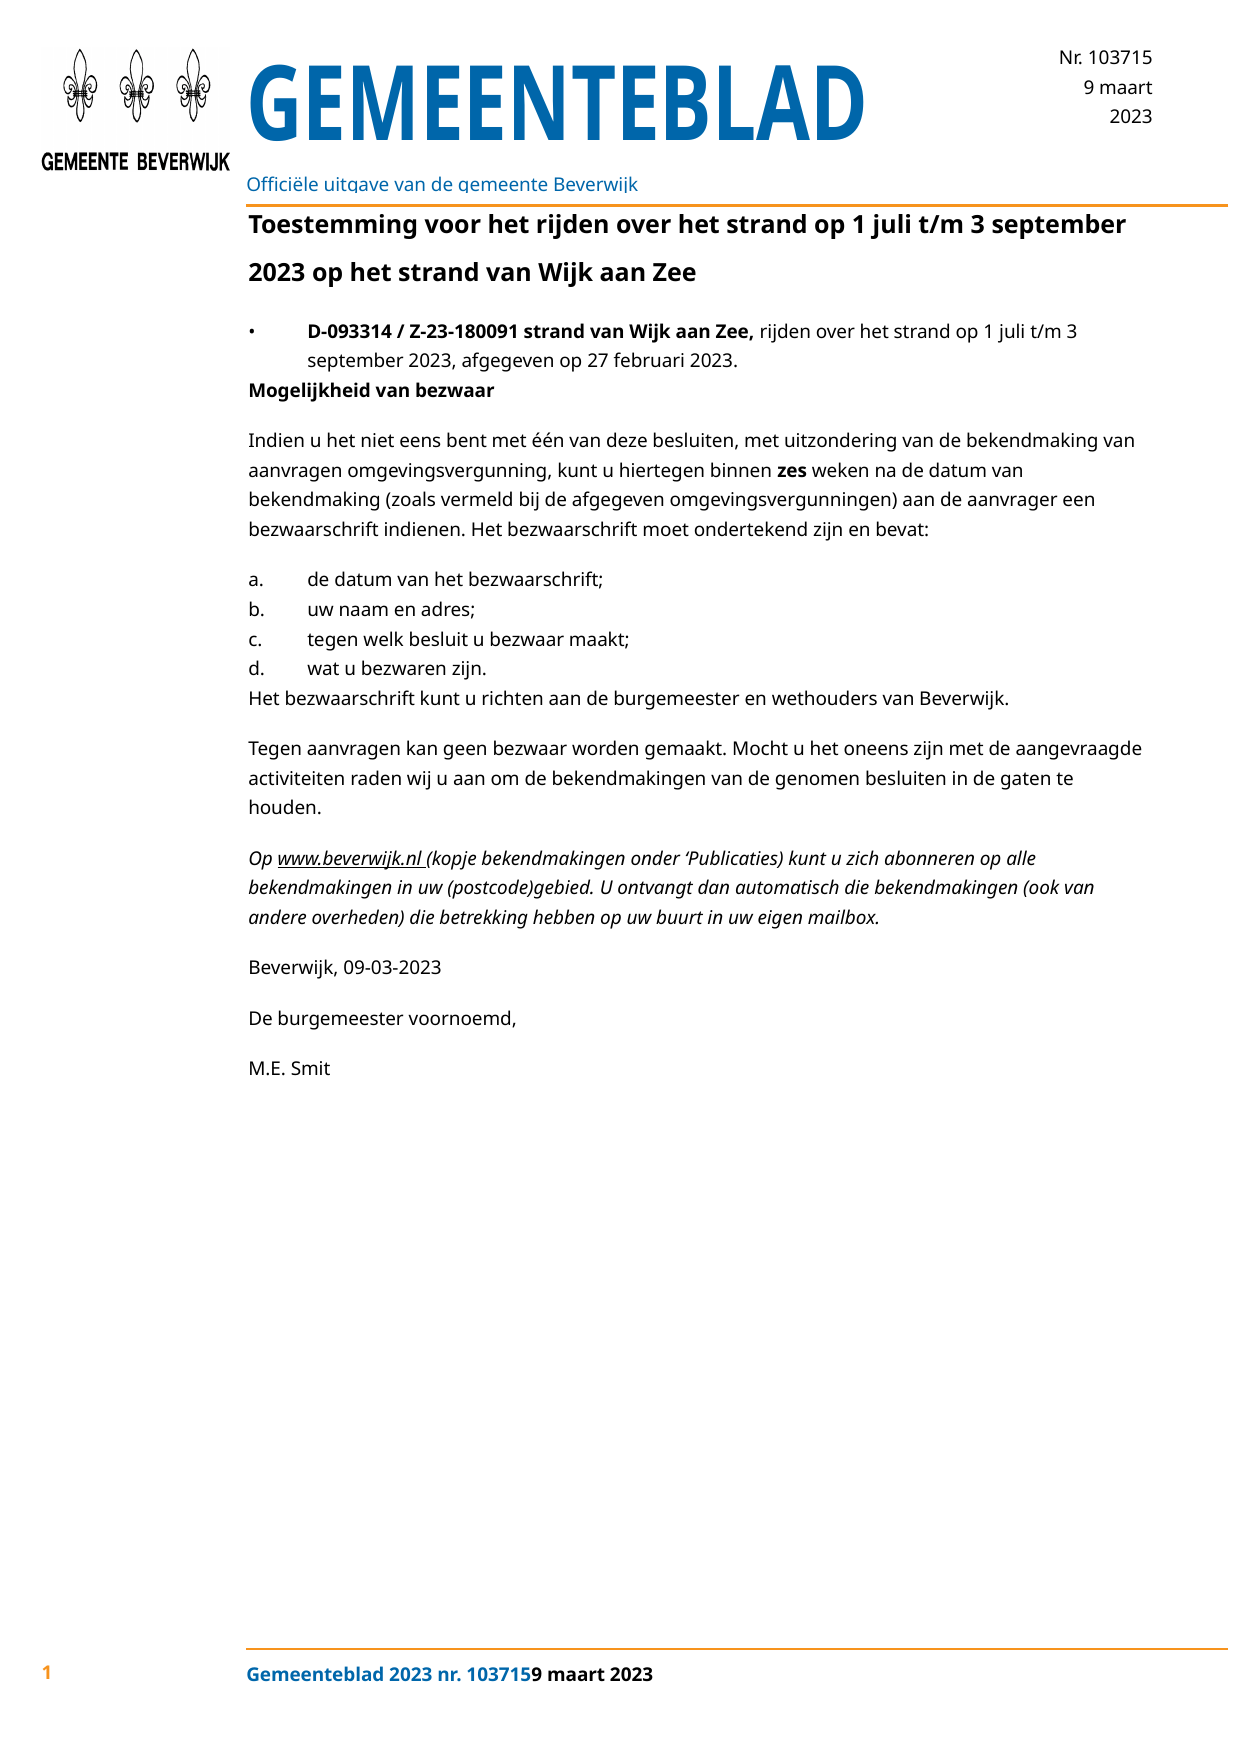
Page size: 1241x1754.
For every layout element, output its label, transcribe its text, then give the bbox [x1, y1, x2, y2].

text Beverwijk, 09-03-2023 [248, 954, 1152, 980]
list wat u bezwaren zijn. [248, 655, 1152, 681]
text Het bezwaarschrift kunt u richten aan de burgemeester en wethouders van Beverwijk. [248, 685, 1152, 711]
text Mogelijkheid van bezwaar [248, 377, 1152, 403]
text Toestemming voor het rijden over het strand op 1 juli t/m 3 september 2023 op het strand van Wijk aan Zee [248, 207, 1152, 288]
list tegen welk besluit u bezwaar maakt; [248, 626, 1152, 652]
list uw naam en adres; [248, 596, 1152, 622]
text M.E. Smit [248, 1055, 1152, 1081]
text Op www.beverwijk.nl (kopje bekendmakingen onder ‘Publicaties) kunt u zich abonneren op alle bekendmakingen in uw (postcode)gebied. U ontvangt dan automatisch die bekendmakingen (ook van andere overheden) die betrekking hebben op uw buurt in uw eigen mailbox. [248, 845, 1152, 930]
text Indien u het niet eens bent met één van deze besluiten, met uitzondering van de bekendmaking van aanvragen omgevingsvergunning, kunt u hiertegen binnen zes weken na de datum van bekendmaking (zoals vermeld bij de afgegeven omgevingsvergunningen) aan de aanvrager een bezwaarschrift indienen. Het bezwaarschrift moet ondertekend zijn en bevat: [248, 427, 1152, 542]
text Tegen aanvragen kan geen bezwaar worden gemaakt. Mocht u het oneens zijn met de aangevraagde activiteiten raden wij u aan om de bekendmakingen van de genomen besluiten in de gaten te houden. [248, 735, 1152, 820]
list D-093314 / Z-23-180091 strand van Wijk aan Zee, rijden over het strand op 1 juli t/m 3 september 2023, afgegeven op 27 februari 2023. [248, 318, 1152, 373]
list de datum van het bezwaarschrift; [248, 567, 1152, 592]
text De burgemeester voornoemd, [248, 1005, 1152, 1031]
picture [41, 47, 231, 172]
